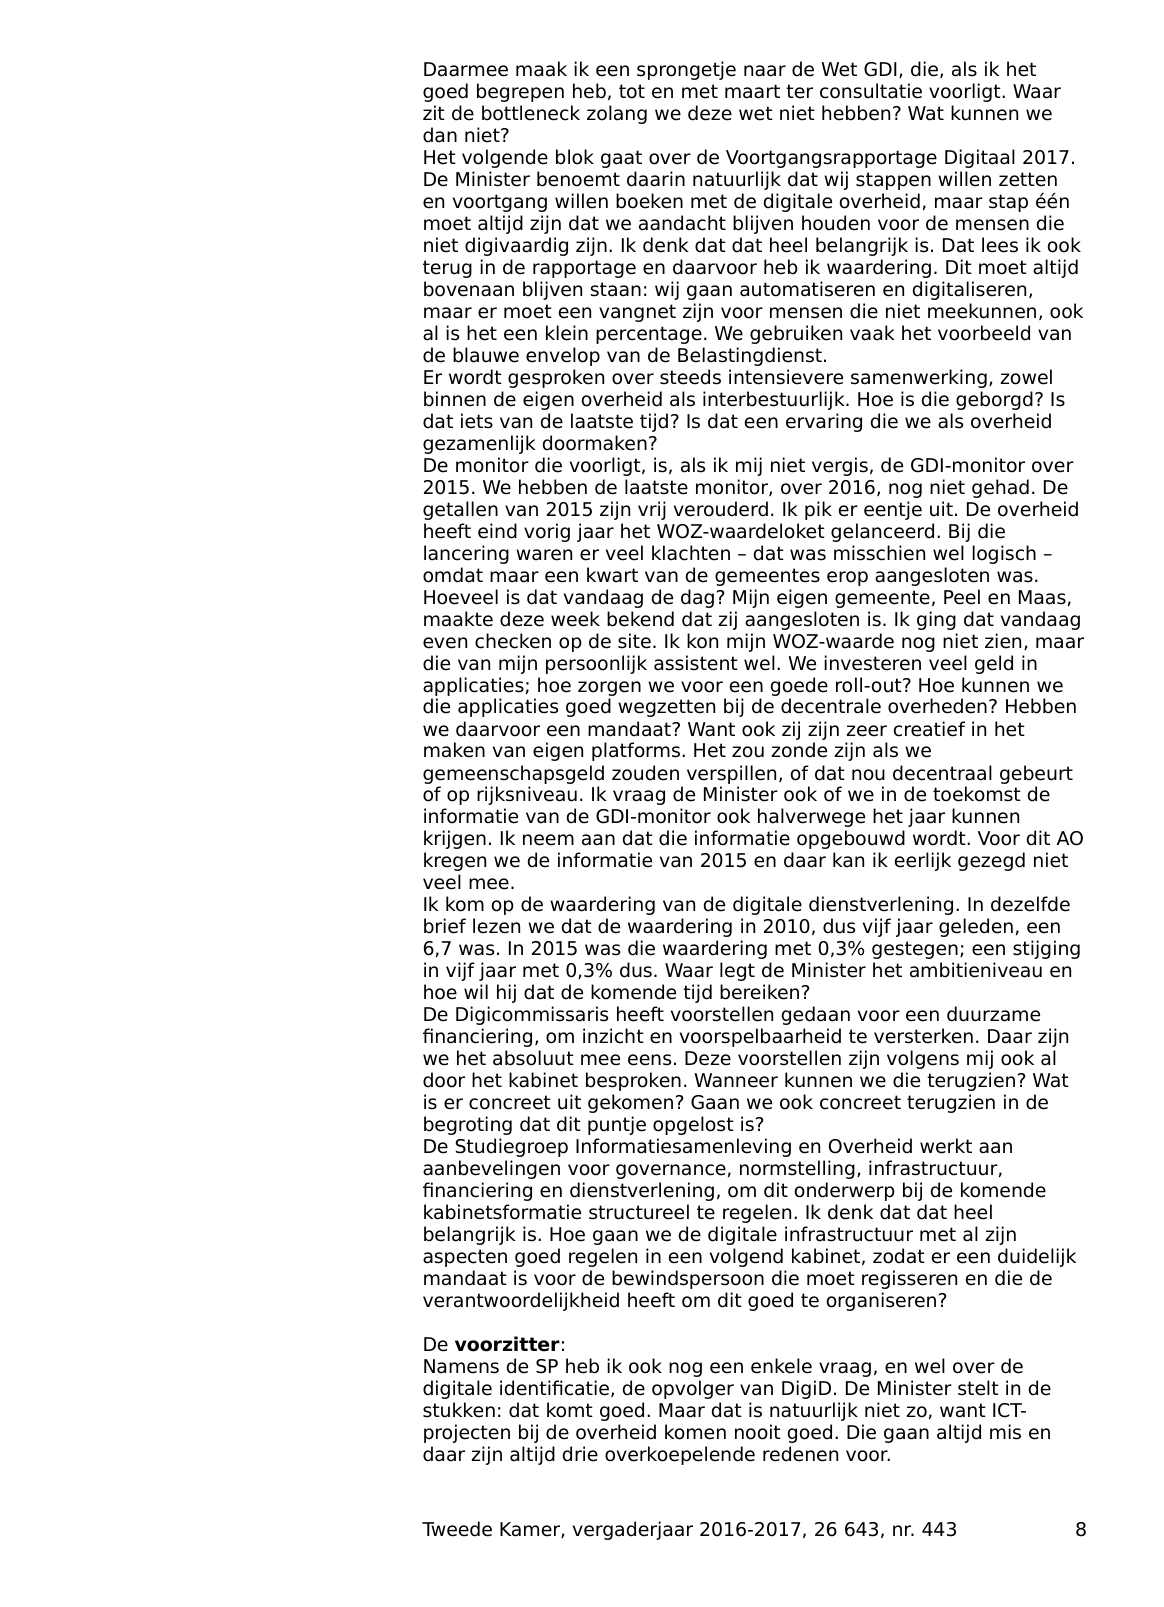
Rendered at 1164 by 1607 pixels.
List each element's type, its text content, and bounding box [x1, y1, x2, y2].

text De voorzitter: [422, 1334, 1087, 1356]
text Daarmee maak ik een sprongetje naar de Wet GDI, die, als ik het goed begrepen heb, tot en met maart ter consultatie voorligt. Waar zit de bottleneck zolang we deze wet niet hebben? Wat kunnen we dan niet? [422, 59, 1087, 147]
text Er wordt gesproken over steeds intensievere samenwerking, zowel binnen de eigen overheid als interbestuurlijk. Hoe is die geborgd? Is dat iets van de laatste tijd? Is dat een ervaring die we als overheid gezamenlijk doormaken? [422, 367, 1087, 455]
text De Studiegroep Informatiesamenleving en Overheid werkt aan aanbevelingen voor governance, normstelling, infrastructuur, financiering en dienstverlening, om dit onderwerp bij de komende kabinetsformatie structureel te regelen. Ik denk dat dat heel belangrijk is. Hoe gaan we de digitale infrastructuur met al zijn aspecten goed regelen in een volgend kabinet, zodat er een duidelijk mandaat is voor de bewindspersoon die moet regisseren en die de verantwoordelijkheid heeft om dit goed te organiseren? [422, 1136, 1087, 1312]
text De Digicommissaris heeft voorstellen gedaan voor een duurzame financiering, om inzicht en voorspelbaarheid te versterken. Daar zijn we het absoluut mee eens. Deze voorstellen zijn volgens mij ook al door het kabinet besproken. Wanneer kunnen we die terugzien? Wat is er concreet uit gekomen? Gaan we ook concreet terugzien in de begroting dat dit puntje opgelost is? [422, 1004, 1087, 1136]
text Het volgende blok gaat over de Voortgangsrapportage Digitaal 2017. De Minister benoemt daarin natuurlijk dat wij stappen willen zetten en voortgang willen boeken met de digitale overheid, maar stap één moet altijd zijn dat we aandacht blijven houden voor de mensen die niet digivaardig zijn. Ik denk dat dat heel belangrijk is. Dat lees ik ook terug in de rapportage en daarvoor heb ik waardering. Dit moet altijd bovenaan blijven staan: wij gaan automatiseren en digitaliseren, maar er moet een vangnet zijn voor mensen die niet meekunnen, ook al is het een klein percentage. We gebruiken vaak het voorbeeld van de blauwe envelop van de Belastingdienst. [422, 147, 1087, 367]
text Ik kom op de waardering van de digitale dienstverlening. In dezelfde brief lezen we dat de waardering in 2010, dus vijf jaar geleden, een 6,7 was. In 2015 was die waardering met 0,3% gestegen; een stijging in vijf jaar met 0,3% dus. Waar legt de Minister het ambitieniveau en hoe wil hij dat de komende tijd bereiken? [422, 894, 1087, 1004]
text De monitor die voorligt, is, als ik mij niet vergis, de GDI-monitor over 2015. We hebben de laatste monitor, over 2016, nog niet gehad. De getallen van 2015 zijn vrij verouderd. Ik pik er eentje uit. De overheid heeft eind vorig jaar het WOZ-waardeloket gelanceerd. Bij die lancering waren er veel klachten – dat was misschien wel logisch – omdat maar een kwart van de gemeentes erop aangesloten was. Hoeveel is dat vandaag de dag? Mijn eigen gemeente, Peel en Maas, maakte deze week bekend dat zij aangesloten is. Ik ging dat vandaag even checken op de site. Ik kon mijn WOZ-waarde nog niet zien, maar die van mijn persoonlijk assistent wel. We investeren veel geld in applicaties; hoe zorgen we voor een goede roll-out? Hoe kunnen we die applicaties goed wegzetten bij de decentrale overheden? Hebben we daarvoor een mandaat? Want ook zij zijn zeer creatief in het maken van eigen platforms. Het zou zonde zijn als we gemeenschapsgeld zouden verspillen, of dat nou decentraal gebeurt of op rijksniveau. Ik vraag de Minister ook of we in de toekomst de informatie van de GDI-monitor ook halverwege het jaar kunnen krijgen. Ik neem aan dat die informatie opgebouwd wordt. Voor dit AO kregen we de informatie van 2015 en daar kan ik eerlijk gezegd niet veel mee. [422, 455, 1087, 894]
text Namens de SP heb ik ook nog een enkele vraag, en wel over de digitale identificatie, de opvolger van DigiD. De Minister stelt in de stukken: dat komt goed. Maar dat is natuurlijk niet zo, want ICT-projecten bij de overheid komen nooit goed. Die gaan altijd mis en daar zijn altijd drie overkoepelende redenen voor. [422, 1356, 1087, 1466]
